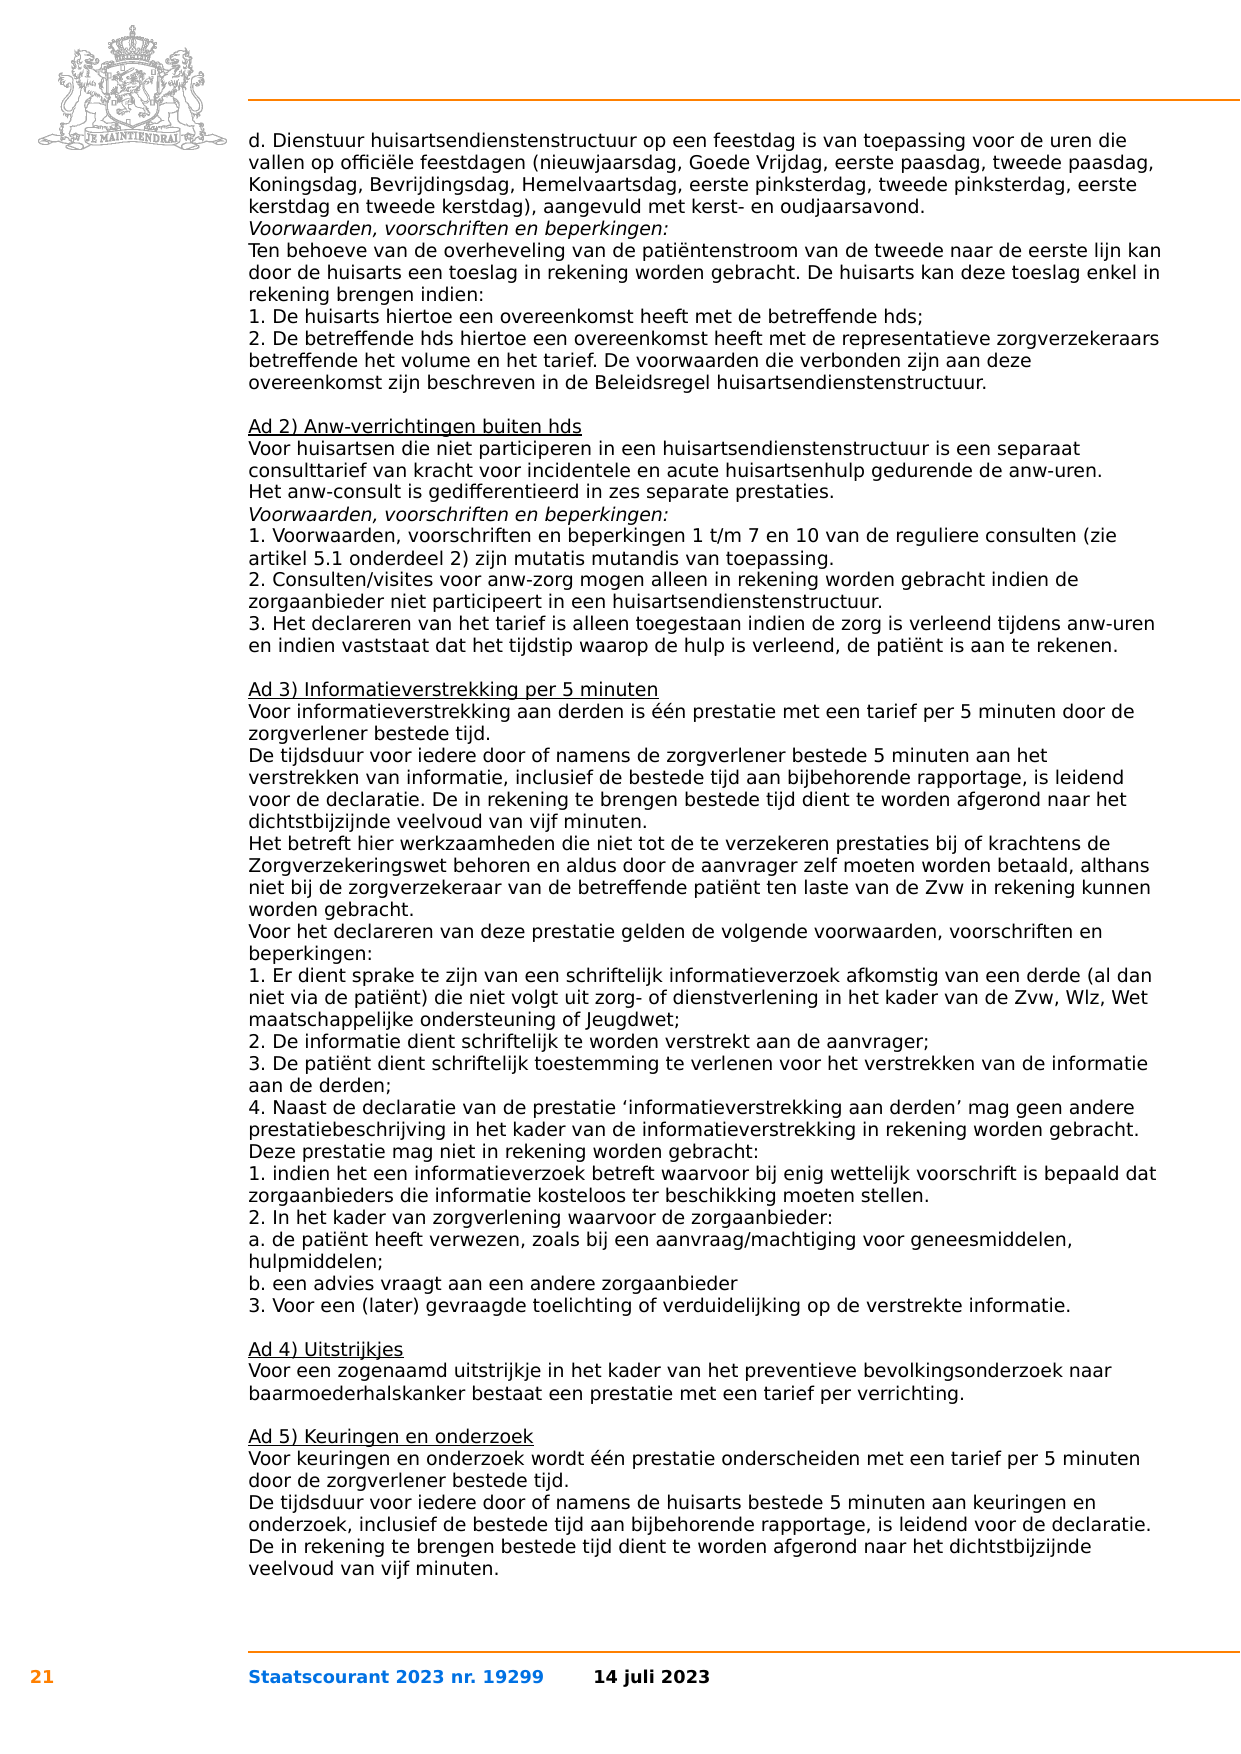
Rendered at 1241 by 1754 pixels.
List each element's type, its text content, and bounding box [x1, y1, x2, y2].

picture [38, 25, 227, 150]
subtitle Ad 4) Uitstrijkjes [248, 1338, 1163, 1360]
text 3. De patiënt dient schriftelijk toestemming te verlenen voor het verstrekken van de informatie aan de derden; [248, 1053, 1163, 1097]
text d. Dienstuur huisartsendienstenstructuur op een feestdag is van toepassing voor de uren die vallen op officiële feestdagen (nieuwjaarsdag, Goede Vrijdag, eerste paasdag, tweede paasdag, Koningsdag, Bevrijdingsdag, Hemelvaartsdag, eerste pinksterdag, tweede pinksterdag, eerste kerstdag en tweede kerstdag), aangevuld met kerst- en oudjaarsavond. [248, 130, 1163, 218]
text 2. In het kader van zorgverlening waarvoor de zorgaanbieder: [248, 1207, 1163, 1229]
text Voor het declareren van deze prestatie gelden de volgende voorwaarden, voorschriften en beperkingen: [248, 921, 1163, 965]
text Voor keuringen en onderzoek wordt één prestatie onderscheiden met een tarief per 5 minuten door de zorgverlener bestede tijd. [248, 1448, 1163, 1492]
text Voor informatieverstrekking aan derden is één prestatie met een tarief per 5 minuten door de zorgverlener bestede tijd. [248, 701, 1163, 745]
text 4. Naast de declaratie van de prestatie ‘informatieverstrekking aan derden’ mag geen andere prestatiebeschrijving in het kader van de informatieverstrekking in rekening worden gebracht. [248, 1097, 1163, 1141]
text Voor een zogenaamd uitstrijkje in het kader van het preventieve bevolkingsonderzoek naar baarmoederhalskanker bestaat een prestatie met een tarief per verrichting. [248, 1360, 1163, 1404]
text Het anw-consult is gedifferentieerd in zes separate prestaties. [248, 481, 1163, 503]
text 3. Het declareren van het tarief is alleen toegestaan indien de zorg is verleend tijdens anw-uren en indien vaststaat dat het tijdstip waarop de hulp is verleend, de patiënt is aan te rekenen. [248, 613, 1163, 657]
subtitle Ad 3) Informatieverstrekking per 5 minuten [248, 679, 1163, 701]
text Het betreft hier werkzaamheden die niet tot de te verzekeren prestaties bij of krachtens de Zorgverzekeringswet behoren en aldus door de aanvrager zelf moeten worden betaald, althans niet bij de zorgverzekeraar van de betreffende patiënt ten laste van de Zvw in rekening kunnen worden gebracht. [248, 833, 1163, 921]
subtitle Ad 5) Keuringen en onderzoek [248, 1426, 1163, 1448]
text 2. De informatie dient schriftelijk te worden verstrekt aan de aanvrager; [248, 1031, 1163, 1053]
text 1. Voorwaarden, voorschriften en beperkingen 1 t/m 7 en 10 van de reguliere consulten (zie artikel 5.1 onderdeel 2) zijn mutatis mutandis van toepassing. [248, 525, 1163, 569]
text Voorwaarden, voorschriften en beperkingen: [248, 503, 1163, 525]
text 1. indien het een informatieverzoek betreft waarvoor bij enig wettelijk voorschrift is bepaald dat zorgaanbieders die informatie kosteloos ter beschikking moeten stellen. [248, 1163, 1163, 1207]
text Voor huisartsen die niet participeren in een huisartsendienstenstructuur is een separaat consulttarief van kracht voor incidentele en acute huisartsenhulp gedurende de anw-uren. [248, 437, 1163, 481]
text De tijdsduur voor iedere door of namens de zorgverlener bestede 5 minuten aan het verstrekken van informatie, inclusief de bestede tijd aan bijbehorende rapportage, is leidend voor de declaratie. De in rekening te brengen bestede tijd dient te worden afgerond naar het dichtstbijzijnde veelvoud van vijf minuten. [248, 745, 1163, 833]
text Voorwaarden, voorschriften en beperkingen: [248, 218, 1163, 240]
text De tijdsduur voor iedere door of namens de huisarts bestede 5 minuten aan keuringen en onderzoek, inclusief de bestede tijd aan bijbehorende rapportage, is leidend voor de declaratie. De in rekening te brengen bestede tijd dient te worden afgerond naar het dichtstbijzijnde veelvoud van vijf minuten. [248, 1492, 1163, 1580]
text b. een advies vraagt aan een andere zorgaanbieder [248, 1273, 1163, 1294]
text 1. De huisarts hiertoe een overeenkomst heeft met de betreffende hds; [248, 306, 1163, 328]
text 2. De betreffende hds hiertoe een overeenkomst heeft met de representatieve zorgverzekeraars betreffende het volume en het tarief. De voorwaarden die verbonden zijn aan deze overeenkomst zijn beschreven in de Beleidsregel huisartsendienstenstructuur. [248, 328, 1163, 394]
text Deze prestatie mag niet in rekening worden gebracht: [248, 1141, 1163, 1163]
text 2. Consulten/visites voor anw-zorg mogen alleen in rekening worden gebracht indien de zorgaanbieder niet participeert in een huisartsendienstenstructuur. [248, 569, 1163, 613]
text a. de patiënt heeft verwezen, zoals bij een aanvraag/machtiging voor geneesmiddelen, hulpmiddelen; [248, 1229, 1163, 1273]
text 3. Voor een (later) gevraagde toelichting of verduidelijking op de verstrekte informatie. [248, 1294, 1163, 1317]
text Ten behoeve van de overheveling van de patiëntenstroom van de tweede naar de eerste lijn kan door de huisarts een toeslag in rekening worden gebracht. De huisarts kan deze toeslag enkel in rekening brengen indien: [248, 240, 1163, 306]
subtitle Ad 2) Anw-verrichtingen buiten hds [248, 416, 1163, 437]
text 1. Er dient sprake te zijn van een schriftelijk informatieverzoek afkomstig van een derde (al dan niet via de patiënt) die niet volgt uit zorg- of dienstverlening in het kader van de Zvw, Wlz, Wet maatschappelijke ondersteuning of Jeugdwet; [248, 965, 1163, 1031]
